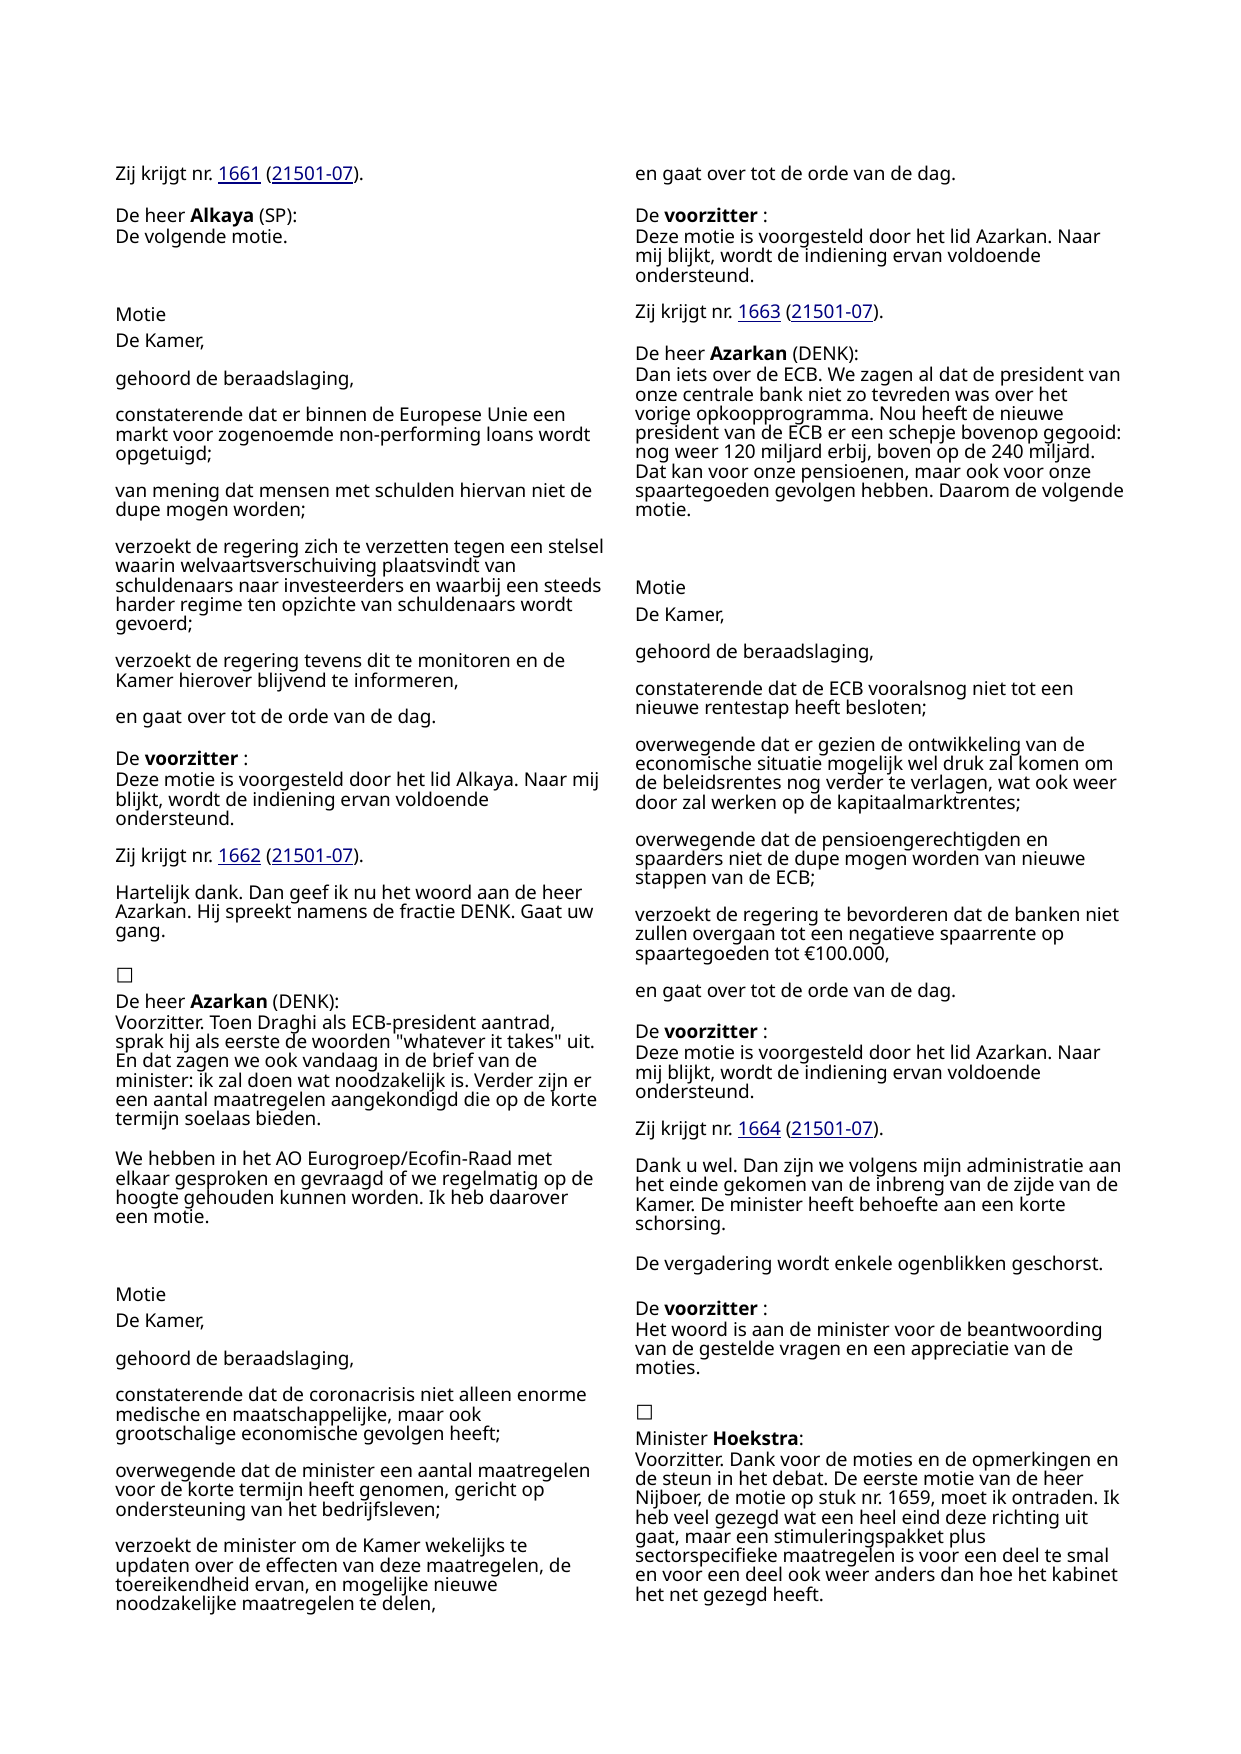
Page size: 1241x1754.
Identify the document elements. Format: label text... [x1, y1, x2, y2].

text De heer Azarkan (DENK): [115, 988, 605, 1014]
text Het woord is aan de minister voor de beantwoording van de gestelde vragen en een appreciatie van de moties. [635, 1321, 1125, 1378]
text Minister Hoekstra: [635, 1425, 1125, 1451]
text constaterende dat de ECB vooralsnog niet tot een nieuwe rentestap heeft besloten; [635, 679, 1125, 718]
text Dank u wel. Dan zijn we volgens mijn administratie aan het einde gekomen van de inbreng van de zijde van de Kamer. De minister heeft behoefte aan een korte schorsing. [635, 1157, 1125, 1234]
text Zij krijgt nr. 1661 (21501-07). [115, 165, 605, 184]
text De voorzitter : [635, 202, 1125, 228]
text overwegende dat er gezien de ontwikkeling van de economische situatie mogelijk wel druk zal komen om de beleidsrentes nog verder te verlagen, wat ook weer door zal werken op de kapitaalmarktrentes; [635, 736, 1125, 813]
text De vergadering wordt enkele ogenblikken geschorst. [635, 1255, 1125, 1274]
text Deze motie is voorgesteld door het lid Azarkan. Naar mij blijkt, wordt de indiening ervan voldoende ondersteund. [635, 228, 1125, 286]
text constaterende dat er binnen de Europese Unie een markt voor zogenoemde non-performing loans wordt opgetuigd; [115, 406, 605, 464]
text van mening dat mensen met schulden hiervan niet de dupe mogen worden; [115, 482, 605, 521]
text verzoekt de regering zich te verzetten tegen een stelsel waarin welvaartsverschuiving plaatsvindt van schuldenaars naar investeerders en waarbij een steeds harder regime ten opzichte van schuldenaars wordt gevoerd; [115, 538, 605, 634]
text verzoekt de minister om de Kamer wekelijks te updaten over de effecten van deze maatregelen, de toereikendheid ervan, en mogelijke nieuwe noodzakelijke maatregelen te delen, [115, 1537, 605, 1614]
text overwegende dat de pensioengerechtigden en spaarders niet de dupe mogen worden van nieuwe stappen van de ECB; [635, 831, 1125, 888]
text Hartelijk dank. Dan geef ik nu het woord aan de heer Azarkan. Hij spreekt namens de fractie DENK. Gaat uw gang. [115, 884, 605, 942]
text ⬜ [635, 1399, 1125, 1425]
text De voorzitter : [115, 746, 605, 771]
text Voorzitter. Toen Draghi als ECB-president aantrad, sprak hij als eerste de woorden "whatever it takes" uit. En dat zagen we ook vandaag in de brief van de minister: ik zal doen wat noodzakelijk is. Verder zijn er een aantal maatregelen aangekondigd die op de korte termijn soelaas bieden. [115, 1014, 605, 1129]
text ⬜ [115, 962, 605, 988]
text De Kamer, [635, 606, 1125, 625]
text gehoord de beraadslaging, [115, 369, 605, 389]
text We hebben in het AO Eurogroep/Ecofin-Raad met elkaar gesproken en gevraagd of we regelmatig op de hoogte gehouden kunnen worden. Ik heb daarover een motie. [115, 1150, 605, 1227]
text gehoord de beraadslaging, [115, 1349, 605, 1369]
text Zij krijgt nr. 1662 (21501-07). [115, 847, 605, 866]
text De heer Alkaya (SP): [115, 202, 605, 228]
text en gaat over tot de orde van de dag. [635, 982, 1125, 1001]
text Zij krijgt nr. 1664 (21501-07). [635, 1120, 1125, 1139]
text De Kamer, [115, 1312, 605, 1332]
text De voorzitter : [635, 1295, 1125, 1321]
text Motie [115, 1281, 605, 1307]
text De Kamer, [115, 332, 605, 352]
text Motie [635, 574, 1125, 600]
text De heer Azarkan (DENK): [635, 341, 1125, 366]
text en gaat over tot de orde van de dag. [635, 165, 1125, 184]
text verzoekt de regering tevens dit te monitoren en de Kamer hierover blijvend te informeren, [115, 652, 605, 691]
text Voorzitter. Dank voor de moties en de opmerkingen en de steun in het debat. De eerste motie van de heer Nijboer, de motie op stuk nr. 1659, moet ik ontraden. Ik heb veel gezegd wat een heel eind deze richting uit gaat, maar een stimuleringspakket plus sectorspecifieke maatregelen is voor een deel te smal en voor een deel ook weer anders dan hoe het kabinet het net gezegd heeft. [635, 1451, 1125, 1605]
text constaterende dat de coronacrisis niet alleen enorme medische en maatschappelijke, maar ook grootschalige economische gevolgen heeft; [115, 1386, 605, 1444]
text Deze motie is voorgesteld door het lid Alkaya. Naar mij blijkt, wordt de indiening ervan voldoende ondersteund. [115, 771, 605, 829]
text Deze motie is voorgesteld door het lid Azarkan. Naar mij blijkt, wordt de indiening ervan voldoende ondersteund. [635, 1044, 1125, 1102]
text Zij krijgt nr. 1663 (21501-07). [635, 303, 1125, 323]
text gehoord de beraadslaging, [635, 643, 1125, 662]
text verzoekt de regering te bevorderen dat de banken niet zullen overgaan tot een negatieve spaarrente op spaartegoeden tot €100.000, [635, 906, 1125, 964]
text De voorzitter : [635, 1019, 1125, 1044]
text overwegende dat de minister een aantal maatregelen voor de korte termijn heeft genomen, gericht op ondersteuning van het bedrijfsleven; [115, 1462, 605, 1520]
text Motie [115, 301, 605, 327]
text De volgende motie. [115, 228, 605, 247]
text en gaat over tot de orde van de dag. [115, 708, 605, 728]
text Dan iets over de ECB. We zagen al dat de president van onze centrale bank niet zo tevreden was over het vorige opkoopprogramma. Nou heeft de nieuwe president van de ECB er een schepje bovenop gegooid: nog weer 120 miljard erbij, boven op de 240 miljard. Dat kan voor onze pensioenen, maar ook voor onze spaartegoeden gevolgen hebben. Daarom de volgende motie. [635, 366, 1125, 521]
